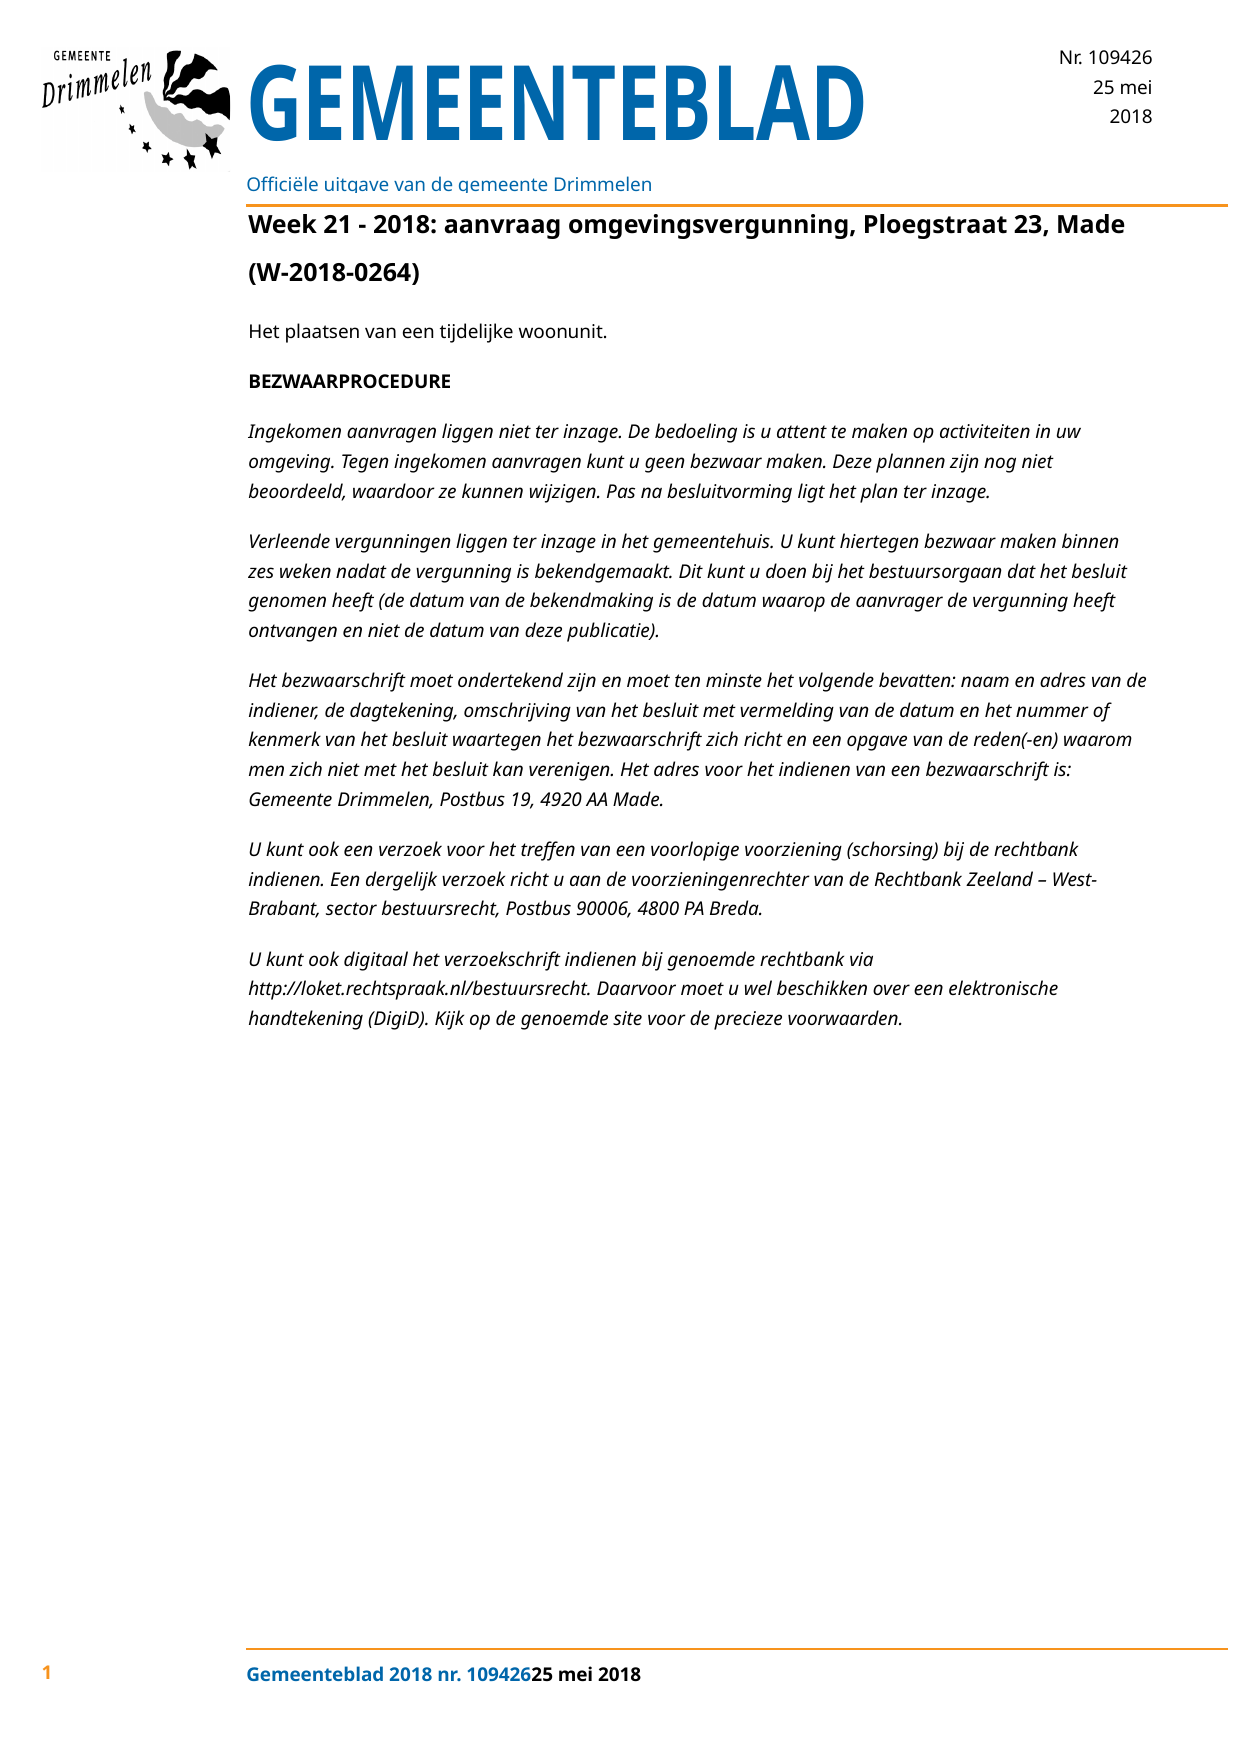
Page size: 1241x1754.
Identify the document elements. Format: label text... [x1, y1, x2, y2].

text U kunt ook digitaal het verzoekschrift indienen bij genoemde rechtbank via http://loket.rechtspraak.nl/bestuursrecht. Daarvoor moet u wel beschikken over een elektronische handtekening (DigiD). Kijk op de genoemde site voor de precieze voorwaarden. [248, 946, 1152, 1031]
text Het bezwaarschrift moet ondertekend zijn en moet ten minste het volgende bevatten: naam en adres van de indiener, de dagtekening, omschrijving van het besluit met vermelding van de datum en het nummer of kenmerk van het besluit waartegen het bezwaarschrift zich richt en een opgave van de reden(-en) waarom men zich niet met het besluit kan verenigen. Het adres voor het indienen van een bezwaarschrift is: Gemeente Drimmelen, Postbus 19, 4920 AA Made. [248, 667, 1152, 812]
picture [41, 47, 231, 172]
text BEZWAARPROCEDURE [248, 368, 1152, 394]
text Ingekomen aanvragen liggen niet ter inzage. De bedoeling is u attent te maken op activiteiten in uw omgeving. Tegen ingekomen aanvragen kunt u geen bezwaar maken. Deze plannen zijn nog niet beoordeeld, waardoor ze kunnen wijzigen. Pas na besluitvorming ligt het plan ter inzage. [248, 419, 1152, 504]
text Verleende vergunningen liggen ter inzage in het gemeentehuis. U kunt hiertegen bezwaar maken binnen zes weken nadat de vergunning is bekendgemaakt. Dit kunt u doen bij het bestuursorgaan dat het besluit genomen heeft (de datum van de bekendmaking is de datum waarop de aanvrager de vergunning heeft ontvangen en niet de datum van deze publicatie). [248, 528, 1152, 643]
text Het plaatsen van een tijdelijke woonunit. [248, 318, 1152, 344]
text U kunt ook een verzoek voor het treffen van een voorlopige voorziening (schorsing) bij de rechtbank indienen. Een dergelijk verzoek richt u aan de voorzieningenrechter van de Rechtbank Zeeland – West-Brabant, sector bestuursrecht, Postbus 90006, 4800 PA Breda. [248, 836, 1152, 921]
text Week 21 - 2018: aanvraag omgevingsvergunning, Ploegstraat 23, Made (W-2018-0264) [248, 207, 1152, 288]
